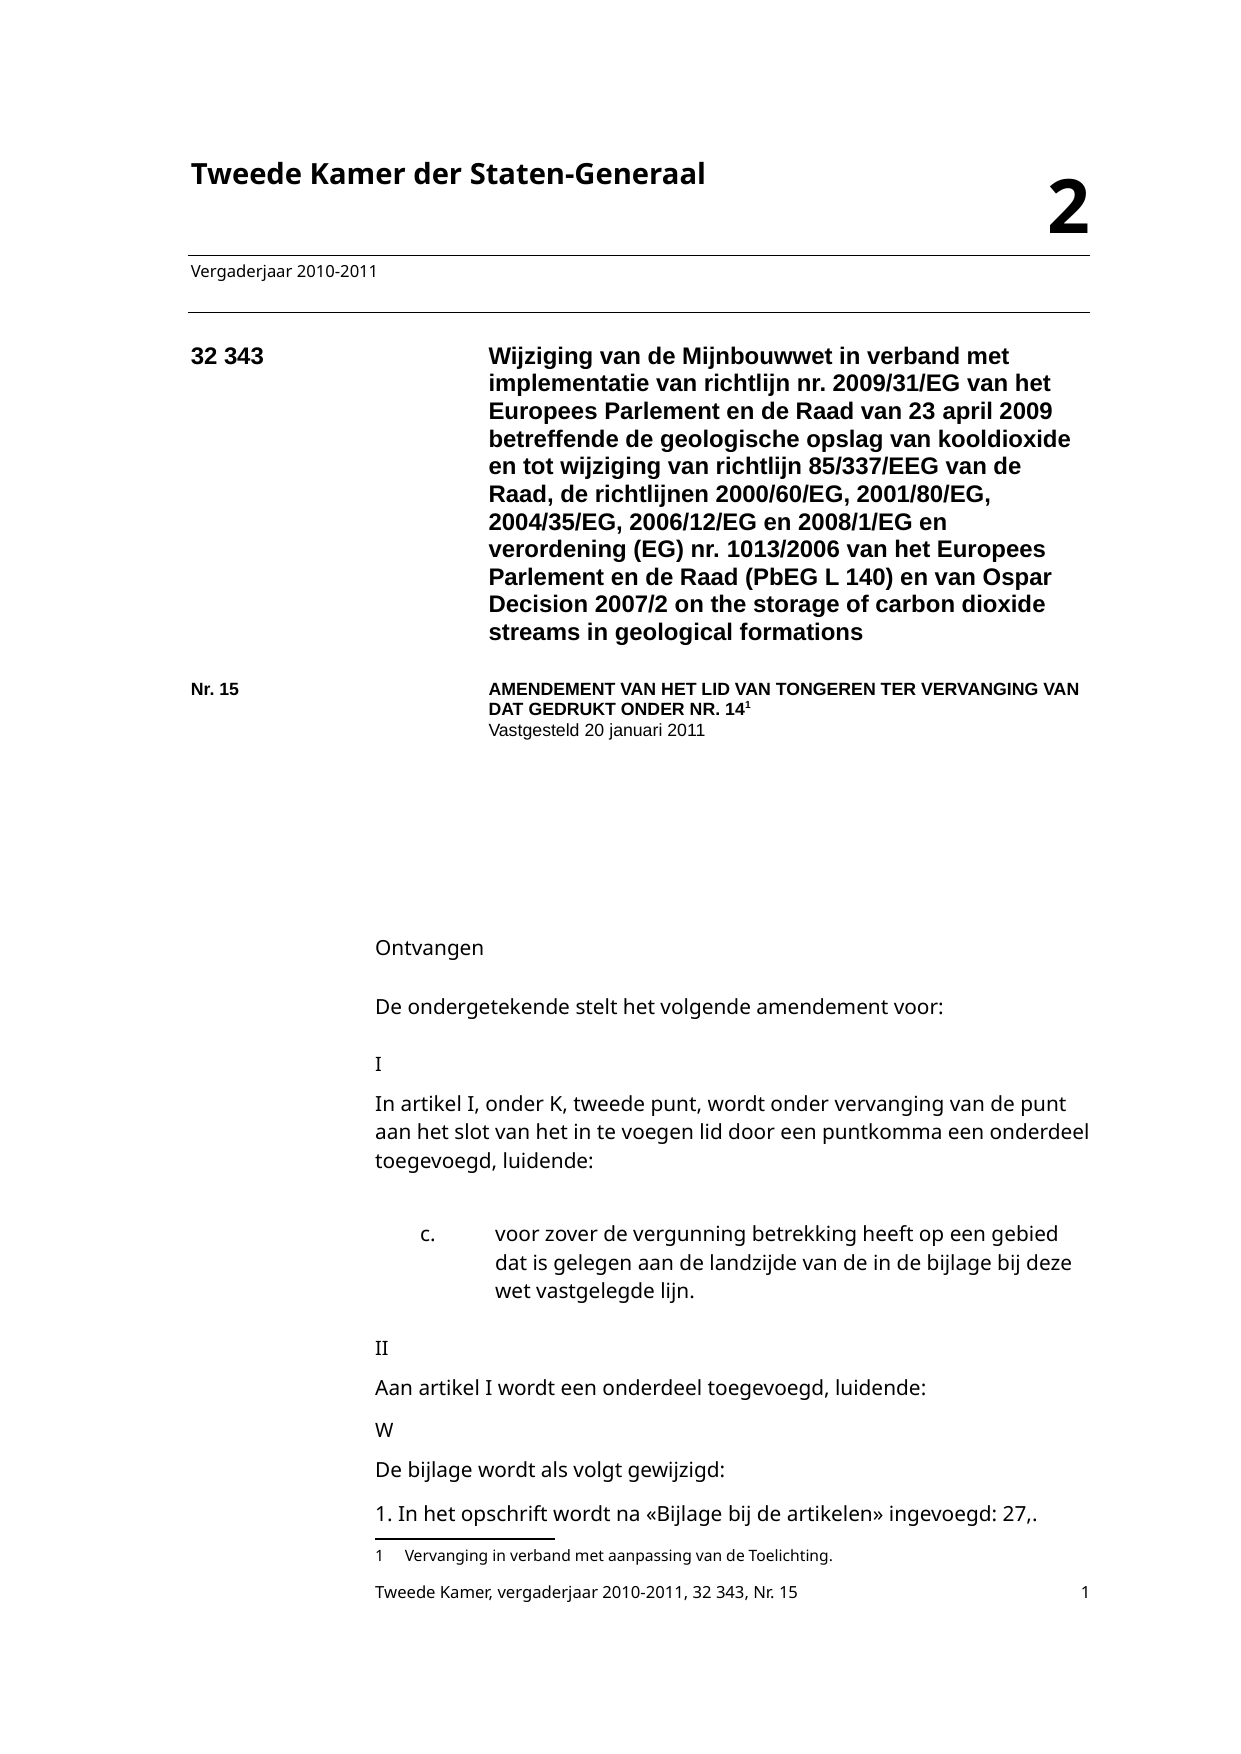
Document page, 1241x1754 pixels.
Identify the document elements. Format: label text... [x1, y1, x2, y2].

text Ontvangen [375, 933, 1090, 962]
table_cell 32 343 [188, 339, 485, 675]
table_cell AMENDEMENT VAN HET LID VAN TONGEREN TER VERVANGING VAN DAT GEDRUKT ONDER NR. 14 Vastgesteld 20 januari 2011 [485, 675, 1090, 815]
table_cell [188, 313, 485, 339]
text In artikel I, onder K, tweede punt, wordt onder vervanging van de punt aan het slot van het in te voegen lid door een puntkomma een onderdeel toegevoegd, luidende: [375, 1089, 1090, 1174]
table_cell Nr. 15 [188, 675, 485, 815]
text De ondergetekende stelt het volgende amendement voor: [375, 992, 1090, 1020]
table_cell Wijziging van de Mijnbouwwet in verband met implementatie van richtlijn nr. 2009/31/EG van het Europees Parlement en de Raad van 23 april 2009 betreffende de geologische opslag van kooldioxide en tot wijziging van richtlijn 85/337/EEG van de Raad, de richtlijnen 2000/60/EG, 2001/80/EG, 2004/35/EG, 2006/12/EG en 2008/1/EG en verordening (EG) nr. 1013/2006 van het Europees Parlement en de Raad (PbEG L 140) en van Ospar Decision 2007/2 on the storage of carbon dioxide streams in geological formations [485, 339, 1090, 675]
text Aan artikel I wordt een onderdeel toegevoegd, luidende: [375, 1373, 1090, 1402]
text II [375, 1334, 1090, 1362]
list voor zover de vergunning betrekking heeft op een gebied dat is gelegen aan de landzijde van de in de bijlage bij deze wet vastgelegde lijn. [420, 1219, 1090, 1304]
text W [375, 1417, 1090, 1444]
table_header Tweede Kamer der Staten-Generaal [188, 150, 909, 255]
text De bijlage wordt als volgt gewijzigd: [375, 1456, 1090, 1484]
table_header 2 [910, 150, 1090, 255]
text I [375, 1050, 1090, 1077]
table_cell [485, 313, 1090, 339]
table_cell Vergaderjaar 2010-2011 [188, 256, 485, 312]
table_cell [485, 256, 1090, 312]
text 1. In het opschrift wordt na «Bijlage bij de artikelen» ingevoegd: 27,. [375, 1499, 1090, 1527]
